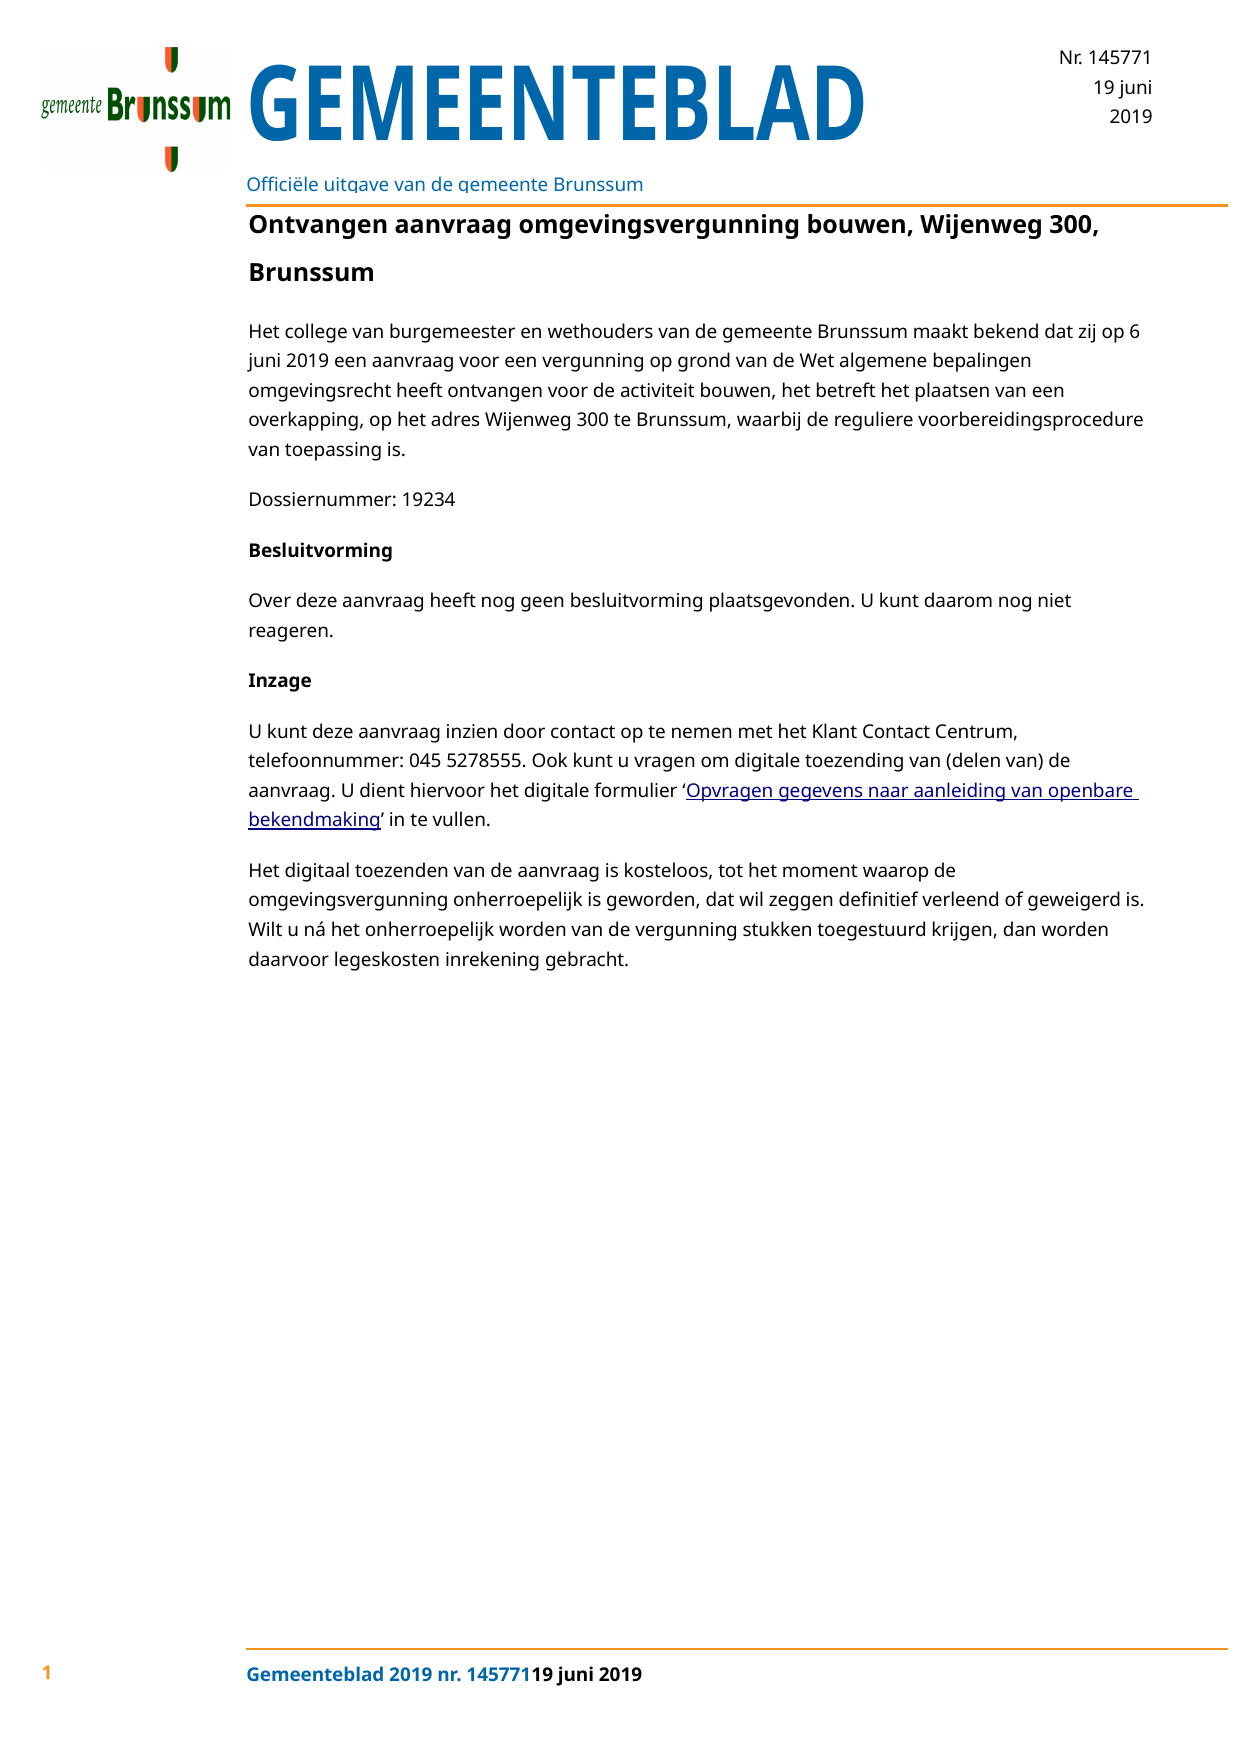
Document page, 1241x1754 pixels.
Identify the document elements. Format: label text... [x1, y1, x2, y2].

text Besluitvorming [248, 537, 1152, 563]
text Het college van burgemeester en wethouders van de gemeente Brunssum maakt bekend dat zij op 6 juni 2019 een aanvraag voor een vergunning op grond van de Wet algemene bepalingen omgevingsrecht heeft ontvangen voor de activiteit bouwen, het betreft het plaatsen van een overkapping, op het adres Wijenweg 300 te Brunssum, waarbij de reguliere voorbereidingsprocedure van toepassing is. [248, 318, 1152, 462]
text Ontvangen aanvraag omgevingsvergunning bouwen, Wijenweg 300, Brunssum [248, 207, 1152, 288]
text Over deze aanvraag heeft nog geen besluitvorming plaatsgevonden. U kunt daarom nog niet reageren. [248, 587, 1152, 643]
picture [41, 47, 231, 172]
text Inzage [248, 667, 1152, 693]
text U kunt deze aanvraag inzien door contact op te nemen met het Klant Contact Centrum, telefoonnummer: 045 5278555. Ook kunt u vragen om digitale toezending van (delen van) de aanvraag. U dient hiervoor het digitale formulier ‘Opvragen gegevens naar aanleiding van openbare bekendmaking’ in te vullen. [248, 718, 1152, 832]
text Dossiernummer: 19234 [248, 487, 1152, 512]
text Het digitaal toezenden van de aanvraag is kosteloos, tot het moment waarop de omgevingsvergunning onherroepelijk is geworden, dat wil zeggen definitief verleend of geweigerd is. Wilt u ná het onherroepelijk worden van de vergunning stukken toegestuurd krijgen, dan worden daarvoor legeskosten inrekening gebracht. [248, 857, 1152, 972]
